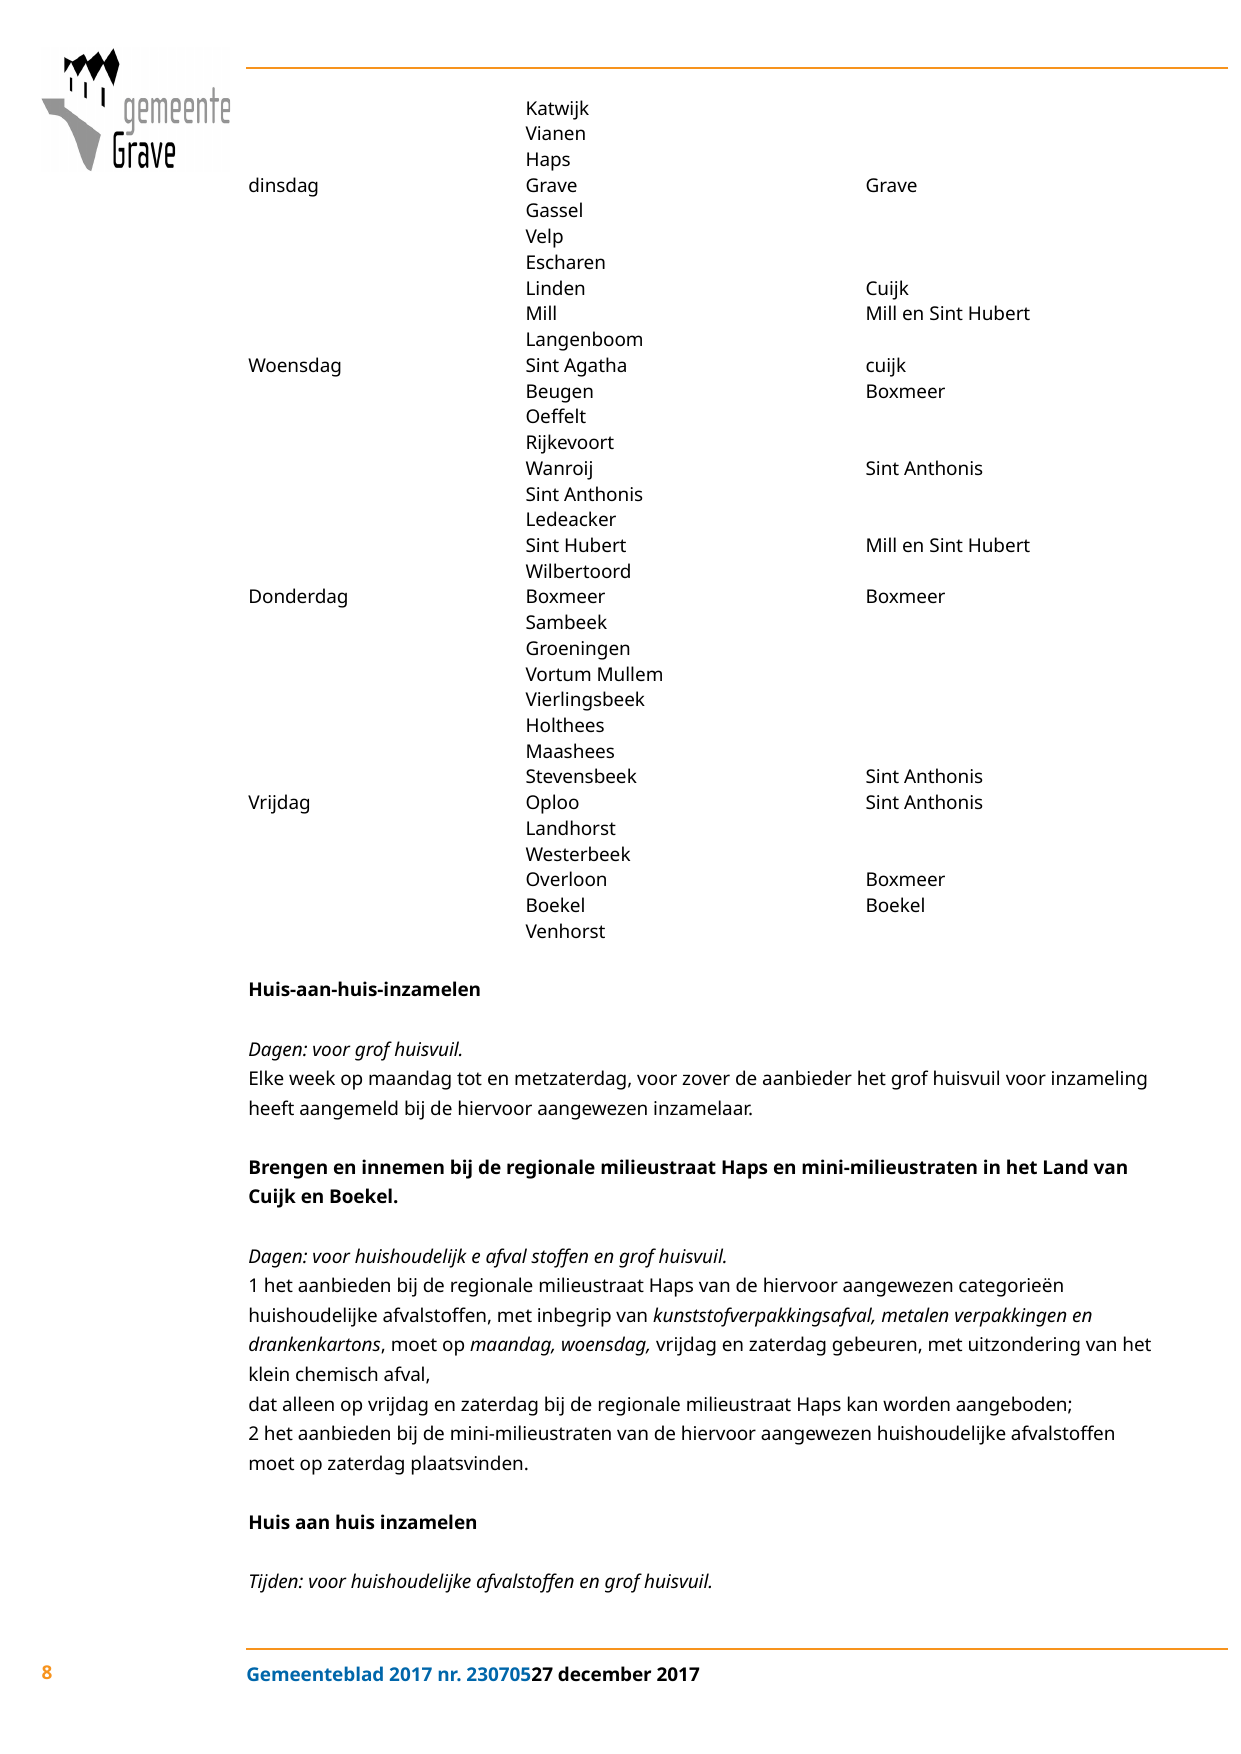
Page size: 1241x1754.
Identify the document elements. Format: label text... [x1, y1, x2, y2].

table_cell [865, 635, 1152, 661]
table_cell [248, 687, 525, 712]
table_cell Vianen [525, 121, 865, 146]
text dat alleen op vrijdag en zaterdag bij de regionale milieustraat Haps kan worden aangeboden; [248, 1391, 1152, 1417]
table_cell [248, 95, 525, 121]
table_cell [865, 815, 1152, 841]
table_cell [865, 146, 1152, 172]
table_cell Boxmeer [865, 584, 1152, 609]
table_cell [248, 429, 525, 455]
table_cell [248, 558, 525, 584]
table_cell [248, 815, 525, 841]
table_cell Groeningen [525, 635, 865, 661]
table_cell [248, 198, 525, 223]
table_cell Velp [525, 224, 865, 249]
table_cell [248, 764, 525, 789]
table_cell Boxmeer [525, 584, 865, 609]
table_cell Beugen [525, 378, 865, 403]
table_cell [248, 301, 525, 326]
table_cell Gassel [525, 198, 865, 223]
text Huis-aan-huis-inzamelen [248, 977, 1152, 1002]
table_cell Holthees [525, 712, 865, 738]
table_cell [865, 506, 1152, 532]
table_cell [248, 326, 525, 352]
table_cell [865, 687, 1152, 712]
table_cell Sambeek [525, 609, 865, 635]
table_cell [248, 635, 525, 661]
table_cell [248, 893, 525, 918]
text 1 het aanbieden bij de regionale milieustraat Haps van de hiervoor aangewezen categorieën huishoudelijke afvalstoffen, met inbegrip van kunststofverpakkingsafval, metalen verpakkingen en drankenkartons, moet op maandag, woensdag, vrijdag en zaterdag gebeuren, met uitzondering van het klein chemisch afval, [248, 1272, 1152, 1387]
table_cell [248, 275, 525, 301]
picture [41, 47, 231, 172]
table_cell Sint Anthonis [865, 764, 1152, 789]
table_cell [865, 841, 1152, 867]
table_cell [248, 506, 525, 532]
table_cell Linden [525, 275, 865, 301]
table_cell Boxmeer [865, 378, 1152, 403]
table_cell dinsdag [248, 172, 525, 198]
text Dagen: voor grof huisvuil. [248, 1036, 1152, 1062]
table_cell Oeffelt [525, 404, 865, 429]
table_cell [865, 224, 1152, 249]
table_cell [248, 224, 525, 249]
table_cell Maashees [525, 738, 865, 764]
table_cell Sint Anthonis [865, 790, 1152, 815]
table_cell Sint Anthonis [525, 481, 865, 506]
table_cell [865, 738, 1152, 764]
table_cell [248, 867, 525, 892]
table_cell [865, 404, 1152, 429]
table_cell [248, 404, 525, 429]
table_cell [865, 121, 1152, 146]
table_cell Boekel [525, 893, 865, 918]
table_cell Sint Anthonis [865, 455, 1152, 481]
table_cell [248, 532, 525, 558]
table_cell Oploo [525, 790, 865, 815]
text Huis aan huis inzamelen [248, 1509, 1152, 1535]
table_cell Boxmeer [865, 867, 1152, 892]
table_cell Landhorst [525, 815, 865, 841]
table_cell Boekel [865, 893, 1152, 918]
table_cell [865, 712, 1152, 738]
table_cell Rijkevoort [525, 429, 865, 455]
table_cell [865, 429, 1152, 455]
table_cell [248, 146, 525, 172]
table_cell Vrijdag [248, 790, 525, 815]
table_cell Sint Agatha [525, 352, 865, 378]
table_cell [248, 712, 525, 738]
table_cell [248, 918, 525, 973]
table_cell Venhorst [525, 918, 865, 973]
table_cell Ledeacker [525, 506, 865, 532]
text 2 het aanbieden bij de mini-milieustraten van de hiervoor aangewezen huishoudelijke afvalstoffen moet op zaterdag plaatsvinden. [248, 1420, 1152, 1476]
table_cell [865, 918, 1152, 973]
table_cell [248, 738, 525, 764]
table_cell Sint Hubert [525, 532, 865, 558]
table_cell [865, 249, 1152, 275]
table_cell [248, 378, 525, 403]
table_cell Langenboom [525, 326, 865, 352]
table_cell [865, 661, 1152, 687]
table_cell Haps [525, 146, 865, 172]
table_cell Mill [525, 301, 865, 326]
table_cell [865, 95, 1152, 121]
table_cell [865, 326, 1152, 352]
table_cell cuijk [865, 352, 1152, 378]
table_cell Vierlingsbeek [525, 687, 865, 712]
table_cell [248, 249, 525, 275]
table_cell Mill en Sint Hubert [865, 532, 1152, 558]
text Brengen en innemen bij de regionale milieustraat Haps en mini-milieustraten in het Land van Cuijk en Boekel. [248, 1154, 1152, 1209]
table_cell [248, 609, 525, 635]
table_cell Donderdag [248, 584, 525, 609]
table_cell [865, 198, 1152, 223]
table_cell Overloon [525, 867, 865, 892]
table_cell Cuijk [865, 275, 1152, 301]
table_cell [865, 609, 1152, 635]
text Tijden: voor huishoudelijke afvalstoffen en grof huisvuil. [248, 1568, 1152, 1594]
text Elke week op maandag tot en metzaterdag, voor zover de aanbieder het grof huisvuil voor inzameling heeft aangemeld bij de hiervoor aangewezen inzamelaar. [248, 1065, 1152, 1121]
table_cell Grave [525, 172, 865, 198]
table_cell Wanroij [525, 455, 865, 481]
text Dagen: voor huishoudelijk e afval stoffen en grof huisvuil. [248, 1243, 1152, 1269]
table_cell [248, 121, 525, 146]
table_cell Wilbertoord [525, 558, 865, 584]
table_cell [865, 558, 1152, 584]
table_cell Westerbeek [525, 841, 865, 867]
table_cell Vortum Mullem [525, 661, 865, 687]
table_cell Stevensbeek [525, 764, 865, 789]
table_cell Escharen [525, 249, 865, 275]
table_cell [248, 841, 525, 867]
table_cell Katwijk [525, 95, 865, 121]
table_cell [248, 455, 525, 481]
table_cell Mill en Sint Hubert [865, 301, 1152, 326]
table_cell [248, 481, 525, 506]
table_cell [248, 661, 525, 687]
table_cell [865, 481, 1152, 506]
table_cell Grave [865, 172, 1152, 198]
table_cell Woensdag [248, 352, 525, 378]
